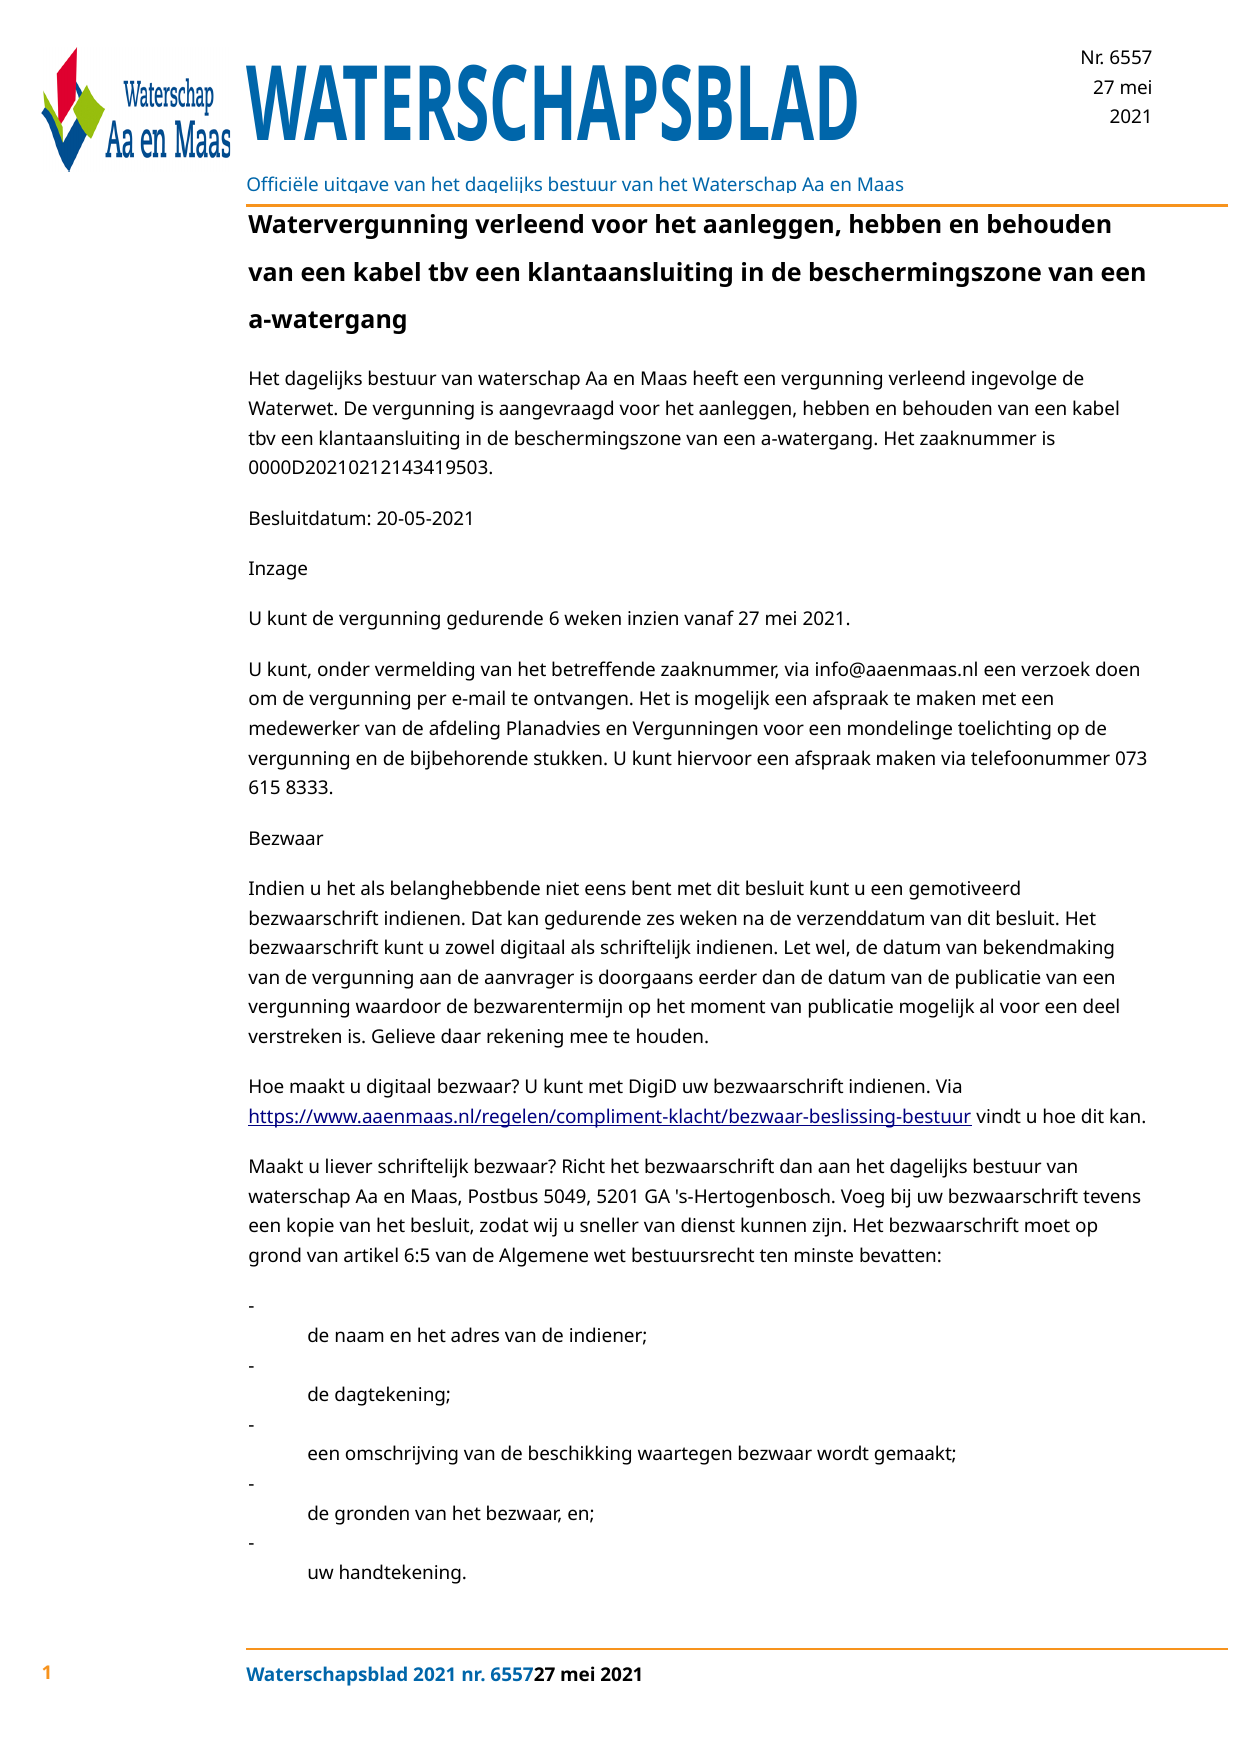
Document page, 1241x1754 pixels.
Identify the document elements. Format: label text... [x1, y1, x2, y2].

text Watervergunning verleend voor het aanleggen, hebben en behouden van een kabel tbv een klantaansluiting in de beschermingszone van een a-watergang [248, 207, 1152, 336]
picture [41, 47, 231, 172]
text U kunt de vergunning gedurende 6 weken inzien vanaf 27 mei 2021. [248, 606, 1152, 631]
text Bezwaar [248, 825, 1152, 850]
text Maakt u liever schriftelijk bezwaar? Richt het bezwaarschrift dan aan het dagelijks bestuur van waterschap Aa en Maas, Postbus 5049, 5201 GA 's-Hertogenbosch. Voeg bij uw bezwaarschrift tevens een kopie van het besluit, zodat wij u sneller van dienst kunnen zijn. Het bezwaarschrift moet op grond van artikel 6:5 van de Algemene wet bestuursrecht ten minste bevatten: [248, 1153, 1152, 1268]
list een omschrijving van de beschikking waartegen bezwaar wordt gemaakt; [248, 1441, 1152, 1466]
text Inzage [248, 555, 1152, 581]
list uw handtekening. [248, 1559, 1152, 1584]
text Indien u het als belanghebbende niet eens bent met dit besluit kunt u een gemotiveerd bezwaarschrift indienen. Dat kan gedurende zes weken na de verzenddatum van dit besluit. Het bezwaarschrift kunt u zowel digitaal als schriftelijk indienen. Let wel, de datum van bekendmaking van de vergunning aan de aanvrager is doorgaans eerder dan de datum van de publicatie van een vergunning waardoor de bezwarentermijn op het moment van publicatie mogelijk al voor een deel verstreken is. Gelieve daar rekening mee te houden. [248, 875, 1152, 1049]
list de naam en het adres van de indiener; [248, 1322, 1152, 1348]
list de dagtekening; [248, 1381, 1152, 1407]
text Besluitdatum: 20-05-2021 [248, 505, 1152, 530]
text U kunt, onder vermelding van het betreffende zaaknummer, via info@aaenmaas.nl een verzoek doen om de vergunning per e-mail te ontvangen. Het is mogelijk een afspraak te maken met een medewerker van de afdeling Planadvies en Vergunningen voor een mondelinge toelichting op de vergunning en de bijbehorende stukken. U kunt hiervoor een afspraak maken via telefoonummer 073 615 8333. [248, 656, 1152, 800]
list de gronden van het bezwaar, en; [248, 1500, 1152, 1525]
text Het dagelijks bestuur van waterschap Aa en Maas heeft een vergunning verleend ingevolge de Waterwet. De vergunning is aangevraagd voor het aanleggen, hebben en behouden van een kabel tbv een klantaansluiting in de beschermingszone van een a-watergang. Het zaaknummer is 0000D20210212143419503. [248, 366, 1152, 480]
text Hoe maakt u digitaal bezwaar? U kunt met DigiD uw bezwaarschrift indienen. Via https://www.aaenmaas.nl/regelen/compliment-klacht/bezwaar-beslissing-bestuur vindt u hoe dit kan. [248, 1073, 1152, 1129]
